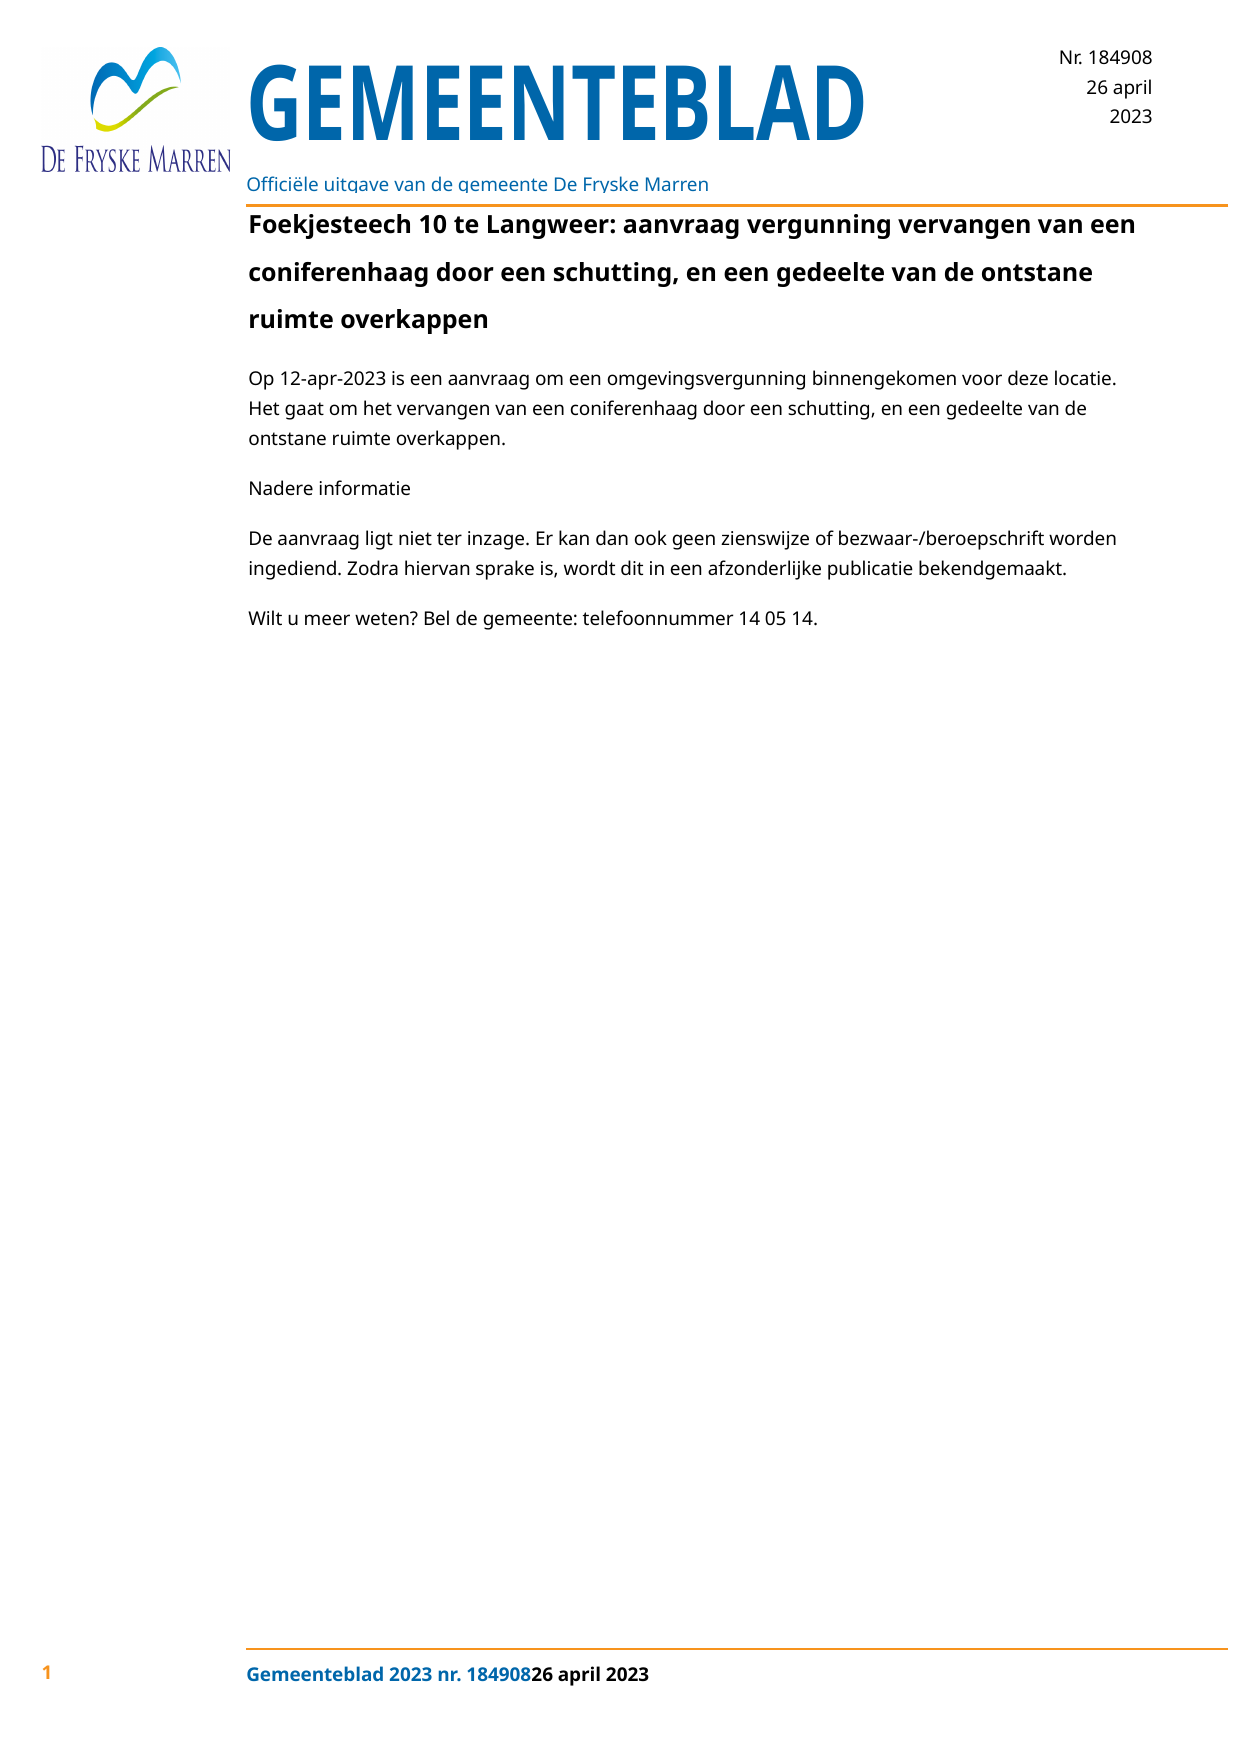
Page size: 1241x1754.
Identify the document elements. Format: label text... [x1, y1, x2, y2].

text Nadere informatie [248, 475, 1152, 501]
picture [41, 47, 231, 172]
text Op 12-apr-2023 is een aanvraag om een omgevingsvergunning binnengekomen voor deze locatie. Het gaat om het vervangen van een coniferenhaag door een schutting, en een gedeelte van de ontstane ruimte overkappen. [248, 366, 1152, 450]
text Wilt u meer weten? Bel de gemeente: telefoonnummer 14 05 14. [248, 606, 1152, 631]
text De aanvraag ligt niet ter inzage. Er kan dan ook geen zienswijze of bezwaar-/beroepschrift worden ingediend. Zodra hiervan sprake is, wordt dit in een afzonderlijke publicatie bekendgemaakt. [248, 526, 1152, 581]
text Foekjesteech 10 te Langweer: aanvraag vergunning vervangen van een coniferenhaag door een schutting, en een gedeelte van de ontstane ruimte overkappen [248, 207, 1152, 336]
